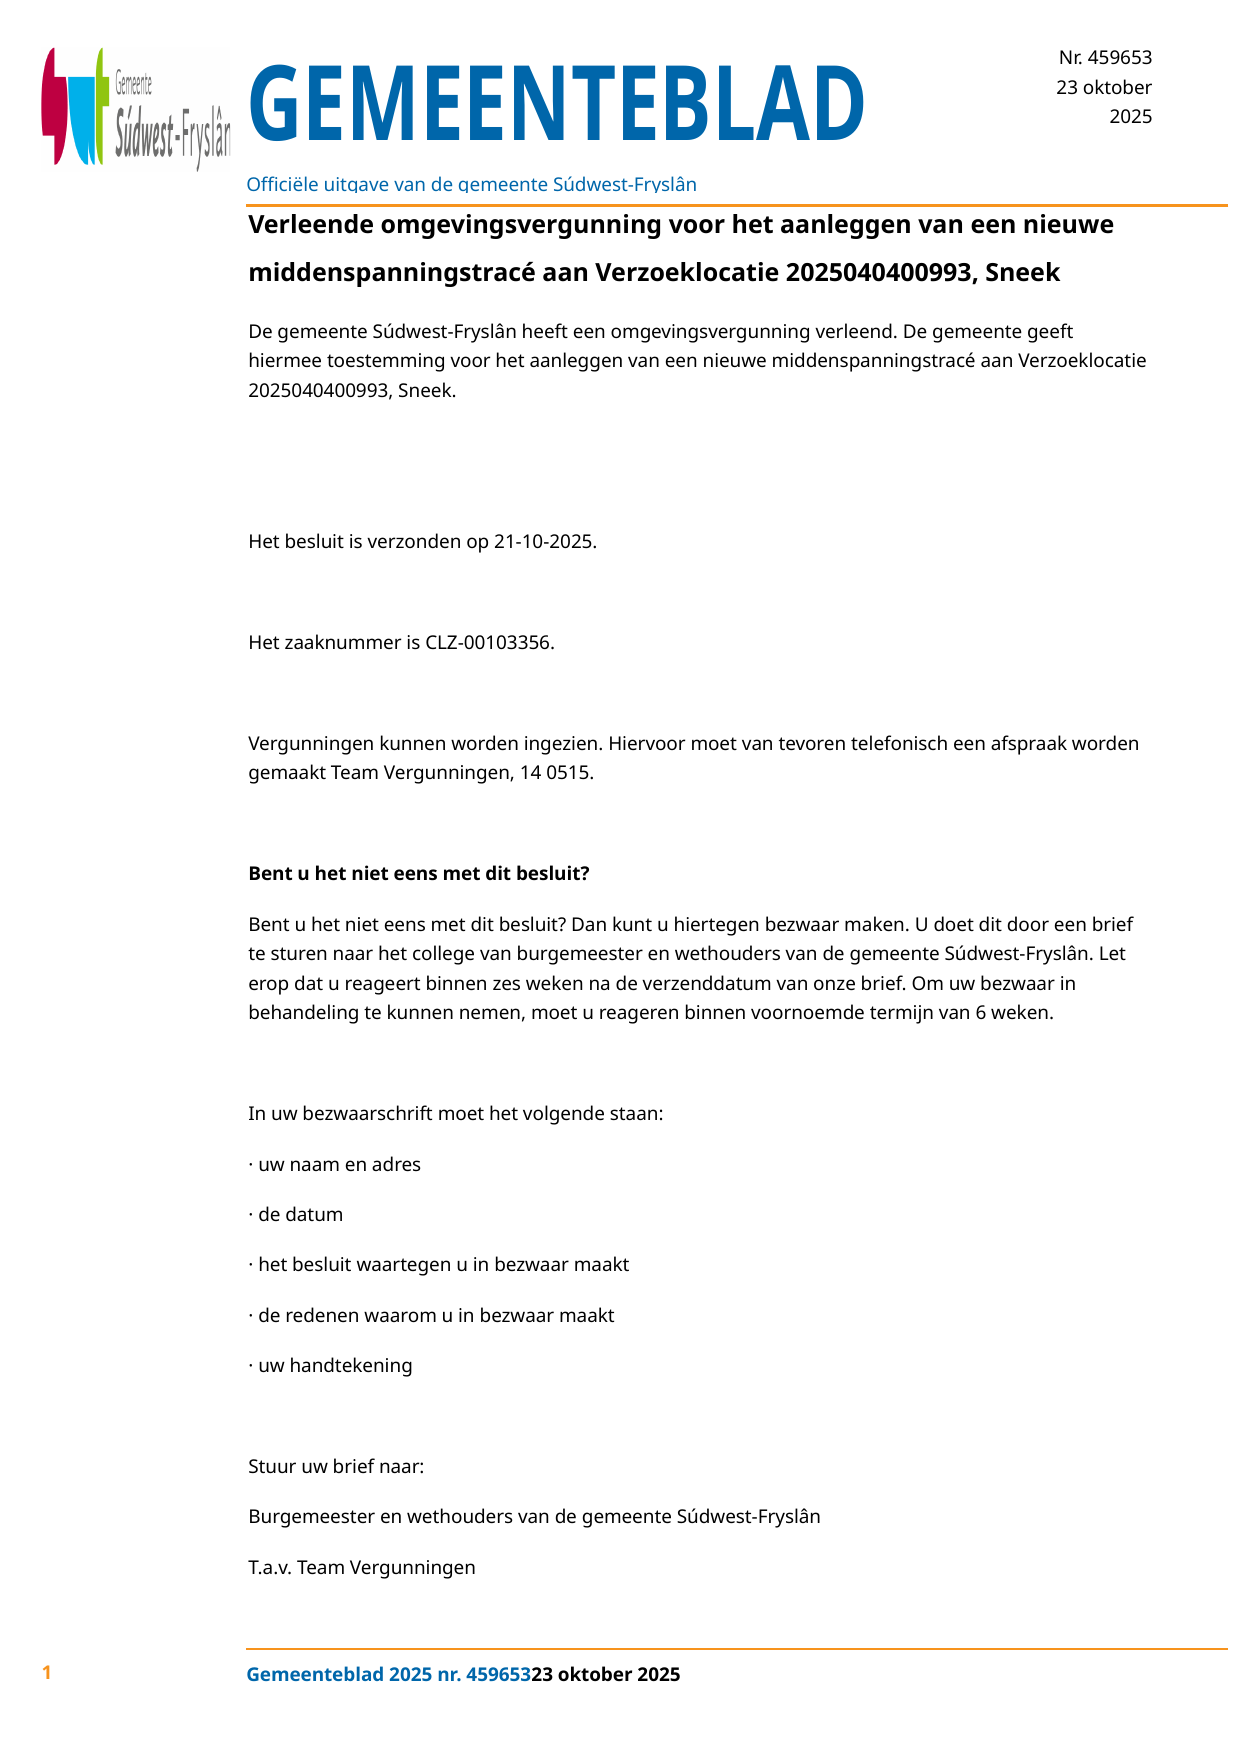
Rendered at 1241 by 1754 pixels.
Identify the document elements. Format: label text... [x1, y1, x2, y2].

text · uw handtekening [248, 1352, 1152, 1378]
text · de redenen waarom u in bezwaar maakt [248, 1302, 1152, 1328]
text In uw bezwaarschrift moet het volgende staan: [248, 1100, 1152, 1126]
text · het besluit waartegen u in bezwaar maakt [248, 1252, 1152, 1277]
text De gemeente Súdwest-Fryslân heeft een omgevingsvergunning verleend. De gemeente geeft hiermee toestemming voor het aanleggen van een nieuwe middenspanningstracé aan Verzoeklocatie 2025040400993, Sneek. [248, 318, 1152, 403]
picture [41, 47, 231, 172]
text · uw naam en adres [248, 1151, 1152, 1177]
text Stuur uw brief naar: [248, 1453, 1152, 1479]
text Verleende omgevingsvergunning voor het aanleggen van een nieuwe middenspanningstracé aan Verzoeklocatie 2025040400993, Sneek [248, 207, 1152, 288]
text T.a.v. Team Vergunningen [248, 1554, 1152, 1580]
text Bent u het niet eens met dit besluit? [248, 860, 1152, 886]
text · de datum [248, 1201, 1152, 1227]
text Het besluit is verzonden op 21-10-2025. [248, 528, 1152, 554]
text Burgemeester en wethouders van de gemeente Súdwest-Fryslân [248, 1504, 1152, 1529]
text Het zaaknummer is CLZ-00103356. [248, 629, 1152, 655]
text Vergunningen kunnen worden ingezien. Hiervoor moet van tevoren telefonisch een afspraak worden gemaakt Team Vergunningen, 14 0515. [248, 730, 1152, 785]
text Bent u het niet eens met dit besluit? Dan kunt u hiertegen bezwaar maken. U doet dit door een brief te sturen naar het college van burgemeester en wethouders van de gemeente Súdwest-Fryslân. Let erop dat u reageert binnen zes weken na de verzenddatum van onze brief. Om uw bezwaar in behandeling te kunnen nemen, moet u reageren binnen voornoemde termijn van 6 weken. [248, 911, 1152, 1025]
